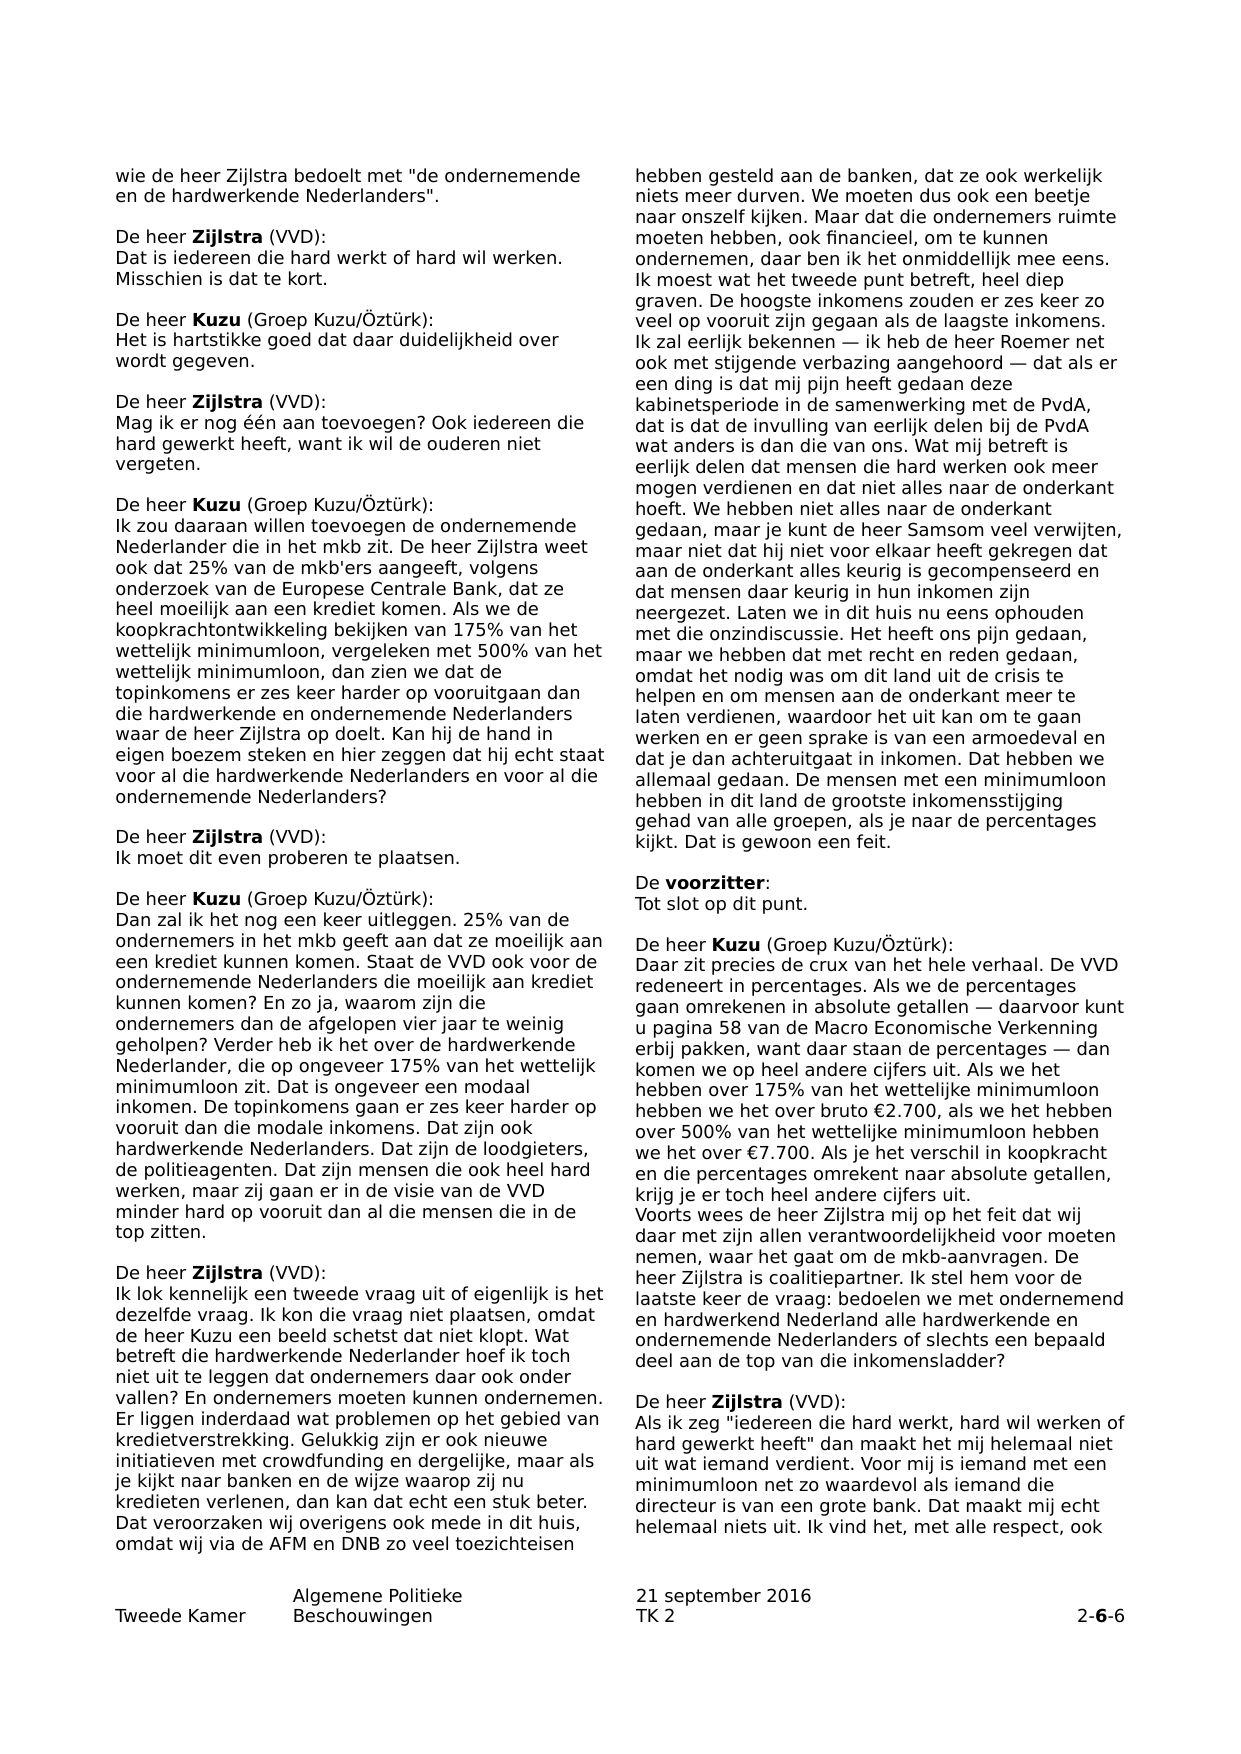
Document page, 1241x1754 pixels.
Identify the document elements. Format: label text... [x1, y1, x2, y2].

text Dan zal ik het nog een keer uitleggen. 25% van de ondernemers in het mkb geeft aan dat ze moeilijk aan een krediet kunnen komen. Staat de VVD ook voor de ondernemende Nederlanders die moeilijk aan krediet kunnen komen? En zo ja, waarom zijn die ondernemers dan de afgelopen vier jaar te weinig geholpen? Verder heb ik het over de hardwerkende Nederlander, die op ongeveer 175% van het wettelijk minimumloon zit. Dat is ongeveer een modaal inkomen. De topinkomens gaan er zes keer harder op vooruit dan die modale inkomens. Dat zijn ook hardwerkende Nederlanders. Dat zijn de loodgieters, de politieagenten. Dat zijn mensen die ook heel hard werken, maar zij gaan er in de visie van de VVD minder hard op vooruit dan al die mensen die in de top zitten. [115, 910, 605, 1243]
text De heer Zijlstra (VVD): [115, 227, 605, 248]
text De heer Zijlstra (VVD): [115, 1263, 605, 1284]
text De voorzitter: [635, 873, 1125, 893]
text Voorts wees de heer Zijlstra mij op het feit dat wij daar met zijn allen verantwoordelijkheid voor moeten nemen, waar het gaat om de mkb-aanvragen. De heer Zijlstra is coalitiepartner. Ik stel hem voor de laatste keer de vraag: bedoelen we met ondernemend en hardwerkend Nederland alle hardwerkende en ondernemende Nederlanders of slechts een bepaald deel aan de top van die inkomensladder? [635, 1205, 1125, 1372]
text Tot slot op dit punt. [635, 893, 1125, 914]
text wie de heer Zijlstra bedoelt met "de ondernemende en de hardwerkende Nederlanders". [115, 165, 605, 207]
text Mag ik er nog één aan toevoegen? Ook iedereen die hard gewerkt heeft, want ik wil de ouderen niet vergeten. [115, 412, 605, 475]
text Als ik zeg "iedereen die hard werkt, hard wil werken of hard gewerkt heeft" dan maakt het mij helemaal niet uit wat iemand verdient. Voor mij is iemand met een minimumloon net zo waardevol als iemand die directeur is van een grote bank. Dat maakt mij echt helemaal niets uit. Ik vind het, met alle respect, ook [635, 1412, 1125, 1537]
text De heer Zijlstra (VVD): [635, 1392, 1125, 1412]
text Ik zou daaraan willen toevoegen de ondernemende Nederlander die in het mkb zit. De heer Zijlstra weet ook dat 25% van de mkb'ers aangeeft, volgens onderzoek van de Europese Centrale Bank, dat ze heel moeilijk aan een krediet komen. Als we de koopkrachtontwikkeling bekijken van 175% van het wettelijk minimumloon, vergeleken met 500% van het wettelijk minimumloon, dan zien we dat de topinkomens er zes keer harder op vooruitgaan dan die hardwerkende en ondernemende Nederlanders waar de heer Zijlstra op doelt. Kan hij de hand in eigen boezem steken en hier zeggen dat hij echt staat voor al die hardwerkende Nederlanders en voor al die ondernemende Nederlanders? [115, 516, 605, 807]
text De heer Zijlstra (VVD): [115, 392, 605, 412]
text Ik lok kennelijk een tweede vraag uit of eigenlijk is het dezelfde vraag. Ik kon die vraag niet plaatsen, omdat de heer Kuzu een beeld schetst dat niet klopt. Wat betreft die hardwerkende Nederlander hoef ik toch niet uit te leggen dat ondernemers daar ook onder vallen? En ondernemers moeten kunnen ondernemen. Er liggen inderdaad wat problemen op het gebied van kredietverstrekking. Gelukkig zijn er ook nieuwe initiatieven met crowdfunding en dergelijke, maar als je kijkt naar banken en de wijze waarop zij nu kredieten verlenen, dan kan dat echt een stuk beter. Dat veroorzaken wij overigens ook mede in dit huis, omdat wij via de AFM en DNB zo veel toezichteisen [115, 1284, 605, 1554]
text Dat is iedereen die hard werkt of hard wil werken. Misschien is dat te kort. [115, 248, 605, 289]
text Ik moest wat het tweede punt betreft, heel diep graven. De hoogste inkomens zouden er zes keer zo veel op vooruit zijn gegaan als de laagste inkomens. Ik zal eerlijk bekennen — ik heb de heer Roemer net ook met stijgende verbazing aangehoord — dat als er een ding is dat mij pijn heeft gedaan deze kabinetsperiode in de samenwerking met de PvdA, dat is dat de invulling van eerlijk delen bij de PvdA wat anders is dan die van ons. Wat mij betreft is eerlijk delen dat mensen die hard werken ook meer mogen verdienen en dat niet alles naar de onderkant hoeft. We hebben niet alles naar de onderkant gedaan, maar je kunt de heer Samsom veel verwijten, maar niet dat hij niet voor elkaar heeft gekregen dat aan de onderkant alles keurig is gecompenseerd en dat mensen daar keurig in hun inkomen zijn neergezet. Laten we in dit huis nu eens ophouden met die onzindiscussie. Het heeft ons pijn gedaan, maar we hebben dat met recht en reden gedaan, omdat het nodig was om dit land uit de crisis te helpen en om mensen aan de onderkant meer te laten verdienen, waardoor het uit kan om te gaan werken en er geen sprake is van een armoedeval en dat je dan achteruitgaat in inkomen. Dat hebben we allemaal gedaan. De mensen met een minimumloon hebben in dit land de grootste inkomensstijging gehad van alle groepen, als je naar de percentages kijkt. Dat is gewoon een feit. [635, 269, 1125, 853]
text Het is hartstikke goed dat daar duidelijkheid over wordt gegeven. [115, 330, 605, 372]
text De heer Kuzu (Groep Kuzu/Öztürk): [115, 889, 605, 910]
text De heer Kuzu (Groep Kuzu/Öztürk): [115, 495, 605, 516]
text De heer Kuzu (Groep Kuzu/Öztürk): [115, 309, 605, 330]
text De heer Zijlstra (VVD): [115, 827, 605, 848]
text hebben gesteld aan de banken, dat ze ook werkelijk niets meer durven. We moeten dus ook een beetje naar onszelf kijken. Maar dat die ondernemers ruimte moeten hebben, ook financieel, om te kunnen ondernemen, daar ben ik het onmiddellijk mee eens. [635, 165, 1125, 269]
text Ik moet dit even proberen te plaatsen. [115, 848, 605, 869]
text De heer Kuzu (Groep Kuzu/Öztürk): [635, 934, 1125, 955]
text Daar zit precies de crux van het hele verhaal. De VVD redeneert in percentages. Als we de percentages gaan omrekenen in absolute getallen — daarvoor kunt u pagina 58 van de Macro Economische Verkenning erbij pakken, want daar staan de percentages — dan komen we op heel andere cijfers uit. Als we het hebben over 175% van het wettelijke minimumloon hebben we het over bruto €2.700, als we het hebben over 500% van het wettelijke minimumloon hebben we het over €7.700. Als je het verschil in koopkracht en die percentages omrekent naar absolute getallen, krijg je er toch heel andere cijfers uit. [635, 955, 1125, 1205]
